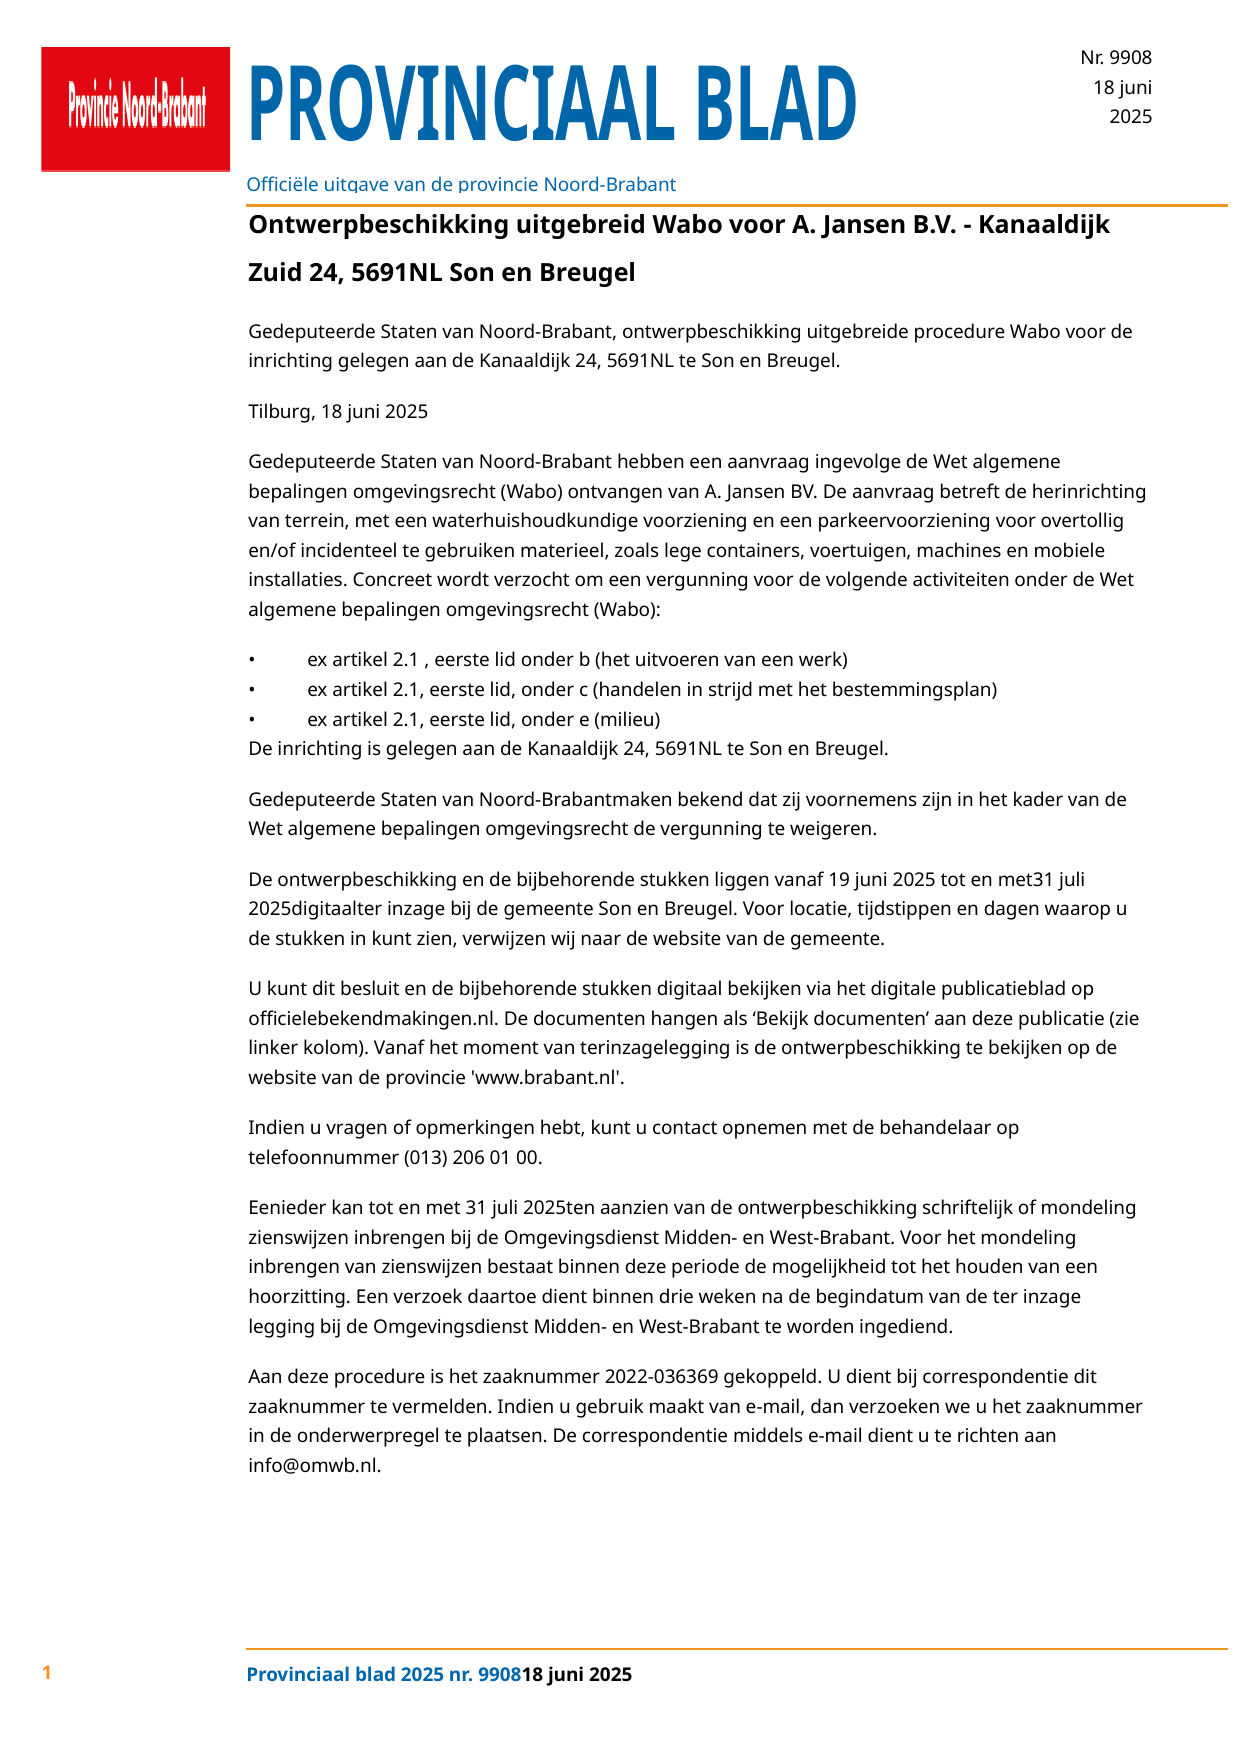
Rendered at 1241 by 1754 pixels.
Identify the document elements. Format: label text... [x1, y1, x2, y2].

text Aan deze procedure is het zaaknummer 2022-036369 gekoppeld. U dient bij correspondentie dit zaaknummer te vermelden. Indien u gebruik maakt van e-mail, dan verzoeken we u het zaaknummer in de onderwerpregel te plaatsen. De correspondentie middels e-mail dient u te richten aan info@omwb.nl. [248, 1363, 1152, 1478]
list ex artikel 2.1, eerste lid, onder e (milieu) [248, 706, 1152, 732]
text Gedeputeerde Staten van Noord-Brabantmaken bekend dat zij voornemens zijn in het kader van de Wet algemene bepalingen omgevingsrecht de vergunning te weigeren. [248, 786, 1152, 841]
text U kunt dit besluit en de bijbehorende stukken digitaal bekijken via het digitale publicatieblad op officielebekendmakingen.nl. De documenten hangen als ‘Bekijk documenten’ aan deze publicatie (zie linker kolom). Vanaf het moment van terinzagelegging is de ontwerpbeschikking te bekijken op de website van de provincie 'www.brabant.nl'. [248, 975, 1152, 1090]
list ex artikel 2.1 , eerste lid onder b (het uitvoeren van een werk) [248, 647, 1152, 672]
text De inrichting is gelegen aan de Kanaaldijk 24, 5691NL te Son en Breugel. [248, 735, 1152, 761]
text Tilburg, 18 juni 2025 [248, 398, 1152, 424]
text Gedeputeerde Staten van Noord-Brabant, ontwerpbeschikking uitgebreide procedure Wabo voor de inrichting gelegen aan de Kanaaldijk 24, 5691NL te Son en Breugel. [248, 318, 1152, 373]
list ex artikel 2.1, eerste lid, onder c (handelen in strijd met het bestemmingsplan) [248, 676, 1152, 702]
text Indien u vragen of opmerkingen hebt, kunt u contact opnemen met de behandelaar op telefoonnummer (013) 206 01 00. [248, 1114, 1152, 1170]
text De ontwerpbeschikking en de bijbehorende stukken liggen vanaf 19 juni 2025 tot en met31 juli 2025digitaalter inzage bij de gemeente Son en Breugel. Voor locatie, tijdstippen en dagen waarop u de stukken in kunt zien, verwijzen wij naar de website van de gemeente. [248, 866, 1152, 951]
picture [41, 47, 231, 172]
text Gedeputeerde Staten van Noord-Brabant hebben een aanvraag ingevolge de Wet algemene bepalingen omgevingsrecht (Wabo) ontvangen van A. Jansen BV. De aanvraag betreft de herinrichting van terrein, met een waterhuishoudkundige voorziening en een parkeervoorziening voor overtollig en/of incidenteel te gebruiken materieel, zoals lege containers, voertuigen, machines en mobiele installaties. Concreet wordt verzocht om een vergunning voor de volgende activiteiten onder de Wet algemene bepalingen omgevingsrecht (Wabo): [248, 448, 1152, 622]
text Eenieder kan tot en met 31 juli 2025ten aanzien van de ontwerpbeschikking schriftelijk of mondeling zienswijzen inbrengen bij de Omgevingsdienst Midden- en West-Brabant. Voor het mondeling inbrengen van zienswijzen bestaat binnen deze periode de mogelijkheid tot het houden van een hoorzitting. Een verzoek daartoe dient binnen drie weken na de begindatum van de ter inzage legging bij de Omgevingsdienst Midden- en West-Brabant te worden ingediend. [248, 1194, 1152, 1339]
text Ontwerpbeschikking uitgebreid Wabo voor A. Jansen B.V. - Kanaaldijk Zuid 24, 5691NL Son en Breugel [248, 207, 1152, 288]
